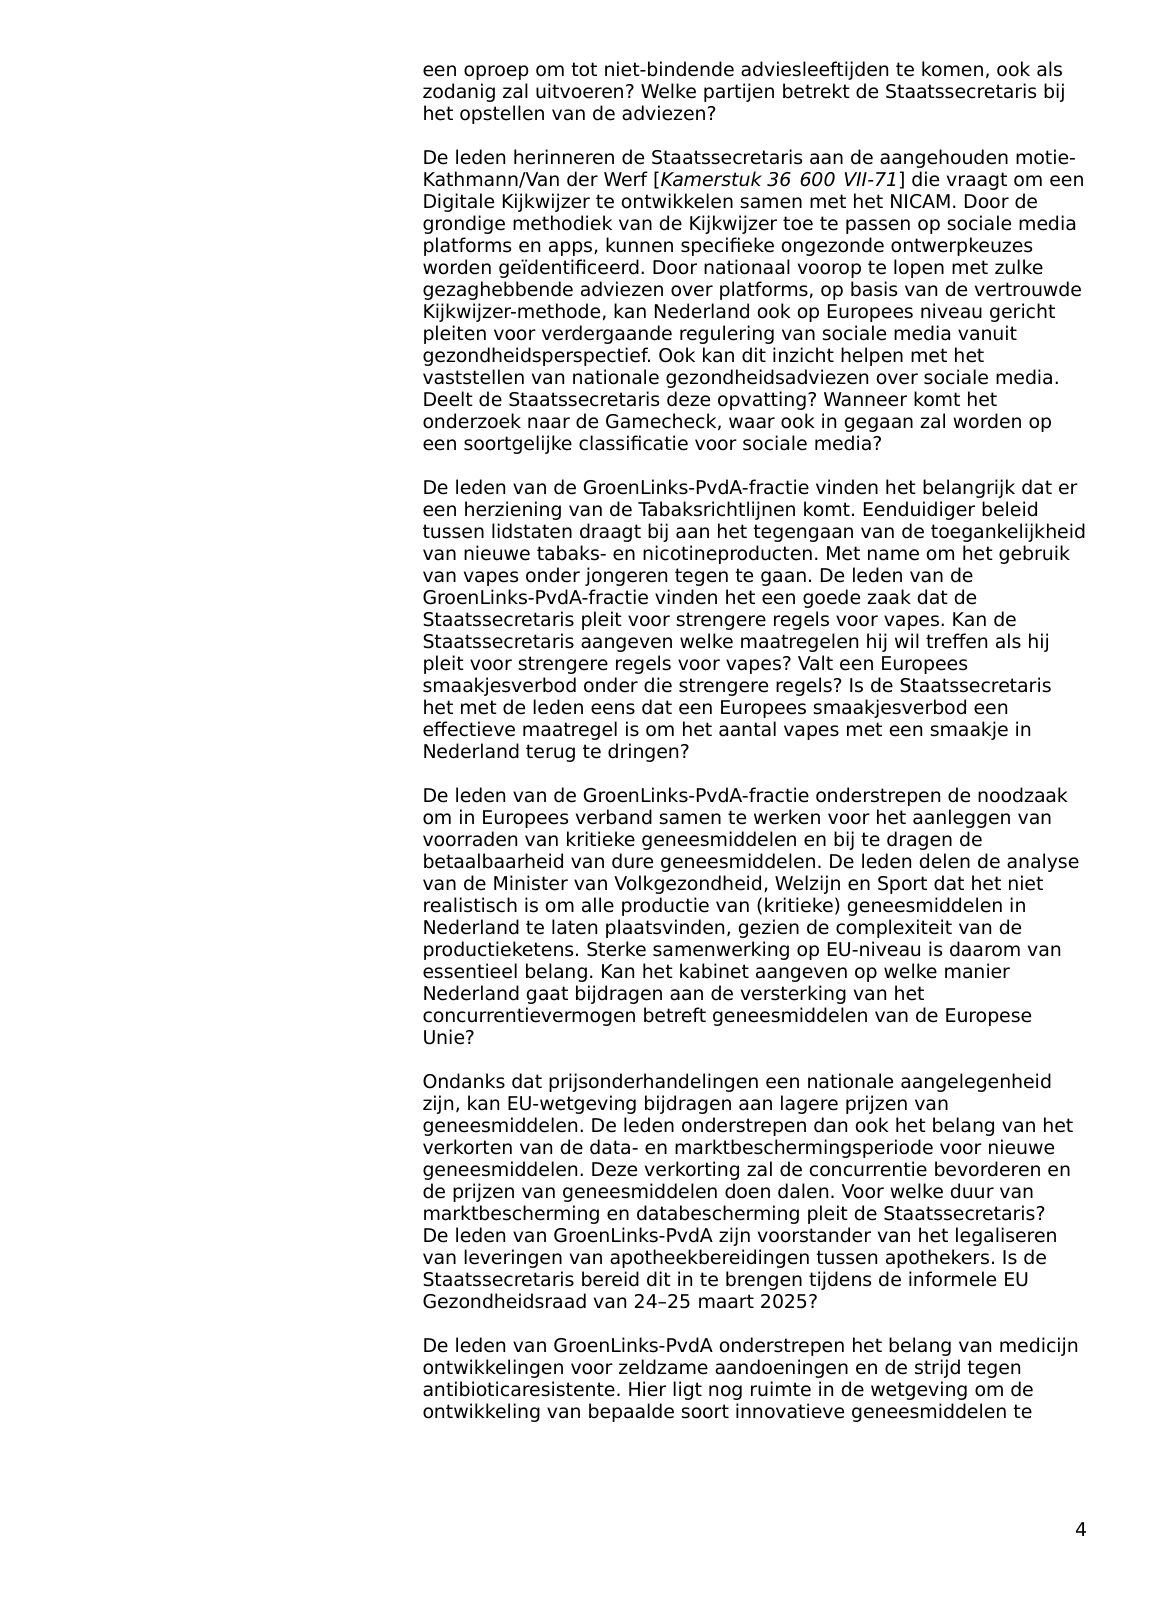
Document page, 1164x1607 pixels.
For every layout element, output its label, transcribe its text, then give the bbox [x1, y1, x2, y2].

text De leden van GroenLinks-PvdA onderstrepen het belang van medicijn ontwikkelingen voor zeldzame aandoeningen en de strijd tegen antibioticaresistente. Hier ligt nog ruimte in de wetgeving om de ontwikkeling van bepaalde soort innovatieve geneesmiddelen te [422, 1335, 1087, 1423]
text een oproep om tot niet-bindende adviesleeftijden te komen, ook als zodanig zal uitvoeren? Welke partijen betrekt de Staatssecretaris bij het opstellen van de adviezen? [422, 59, 1087, 125]
text De leden van de GroenLinks-PvdA-fractie onderstrepen de noodzaak om in Europees verband samen te werken voor het aanleggen van voorraden van kritieke geneesmiddelen en bij te dragen de betaalbaarheid van dure geneesmiddelen. De leden delen de analyse van de Minister van Volkgezondheid, Welzijn en Sport dat het niet realistisch is om alle productie van (kritieke) geneesmiddelen in Nederland te laten plaatsvinden, gezien de complexiteit van de productieketens. Sterke samenwerking op EU-niveau is daarom van essentieel belang. Kan het kabinet aangeven op welke manier Nederland gaat bijdragen aan de versterking van het concurrentievermogen betreft geneesmiddelen van de Europese Unie? [422, 785, 1087, 1049]
text De leden herinneren de Staatssecretaris aan de aangehouden motie-Kathmann/Van der Werf [Kamerstuk 36 600 VII-71] die vraagt om een Digitale Kijkwijzer te ontwikkelen samen met het NICAM. Door de grondige methodiek van de Kijkwijzer toe te passen op sociale media platforms en apps, kunnen specifieke ongezonde ontwerpkeuzes worden geïdentificeerd. Door nationaal voorop te lopen met zulke gezaghebbende adviezen over platforms, op basis van de vertrouwde Kijkwijzer-methode, kan Nederland ook op Europees niveau gericht pleiten voor verdergaande regulering van sociale media vanuit gezondheidsperspectief. Ook kan dit inzicht helpen met het vaststellen van nationale gezondheidsadviezen over sociale media. Deelt de Staatssecretaris deze opvatting? Wanneer komt het onderzoek naar de Gamecheck, waar ook in gegaan zal worden op een soortgelijke classificatie voor sociale media? [422, 147, 1087, 455]
text De leden van GroenLinks-PvdA zijn voorstander van het legaliseren van leveringen van apotheekbereidingen tussen apothekers. Is de Staatssecretaris bereid dit in te brengen tijdens de informele EU Gezondheidsraad van 24–25 maart 2025? [422, 1225, 1087, 1313]
text Ondanks dat prijsonderhandelingen een nationale aangelegenheid zijn, kan EU-wetgeving bijdragen aan lagere prijzen van geneesmiddelen. De leden onderstrepen dan ook het belang van het verkorten van de data- en marktbeschermingsperiode voor nieuwe geneesmiddelen. Deze verkorting zal de concurrentie bevorderen en de prijzen van geneesmiddelen doen dalen. Voor welke duur van marktbescherming en databescherming pleit de Staatssecretaris? [422, 1071, 1087, 1225]
text De leden van de GroenLinks-PvdA-fractie vinden het belangrijk dat er een herziening van de Tabaksrichtlijnen komt. Eenduidiger beleid tussen lidstaten draagt bij aan het tegengaan van de toegankelijkheid van nieuwe tabaks- en nicotineproducten. Met name om het gebruik van vapes onder jongeren tegen te gaan. De leden van de GroenLinks-PvdA-fractie vinden het een goede zaak dat de Staatssecretaris pleit voor strengere regels voor vapes. Kan de Staatssecretaris aangeven welke maatregelen hij wil treffen als hij pleit voor strengere regels voor vapes? Valt een Europees smaakjesverbod onder die strengere regels? Is de Staatssecretaris het met de leden eens dat een Europees smaakjesverbod een effectieve maatregel is om het aantal vapes met een smaakje in Nederland terug te dringen? [422, 477, 1087, 763]
